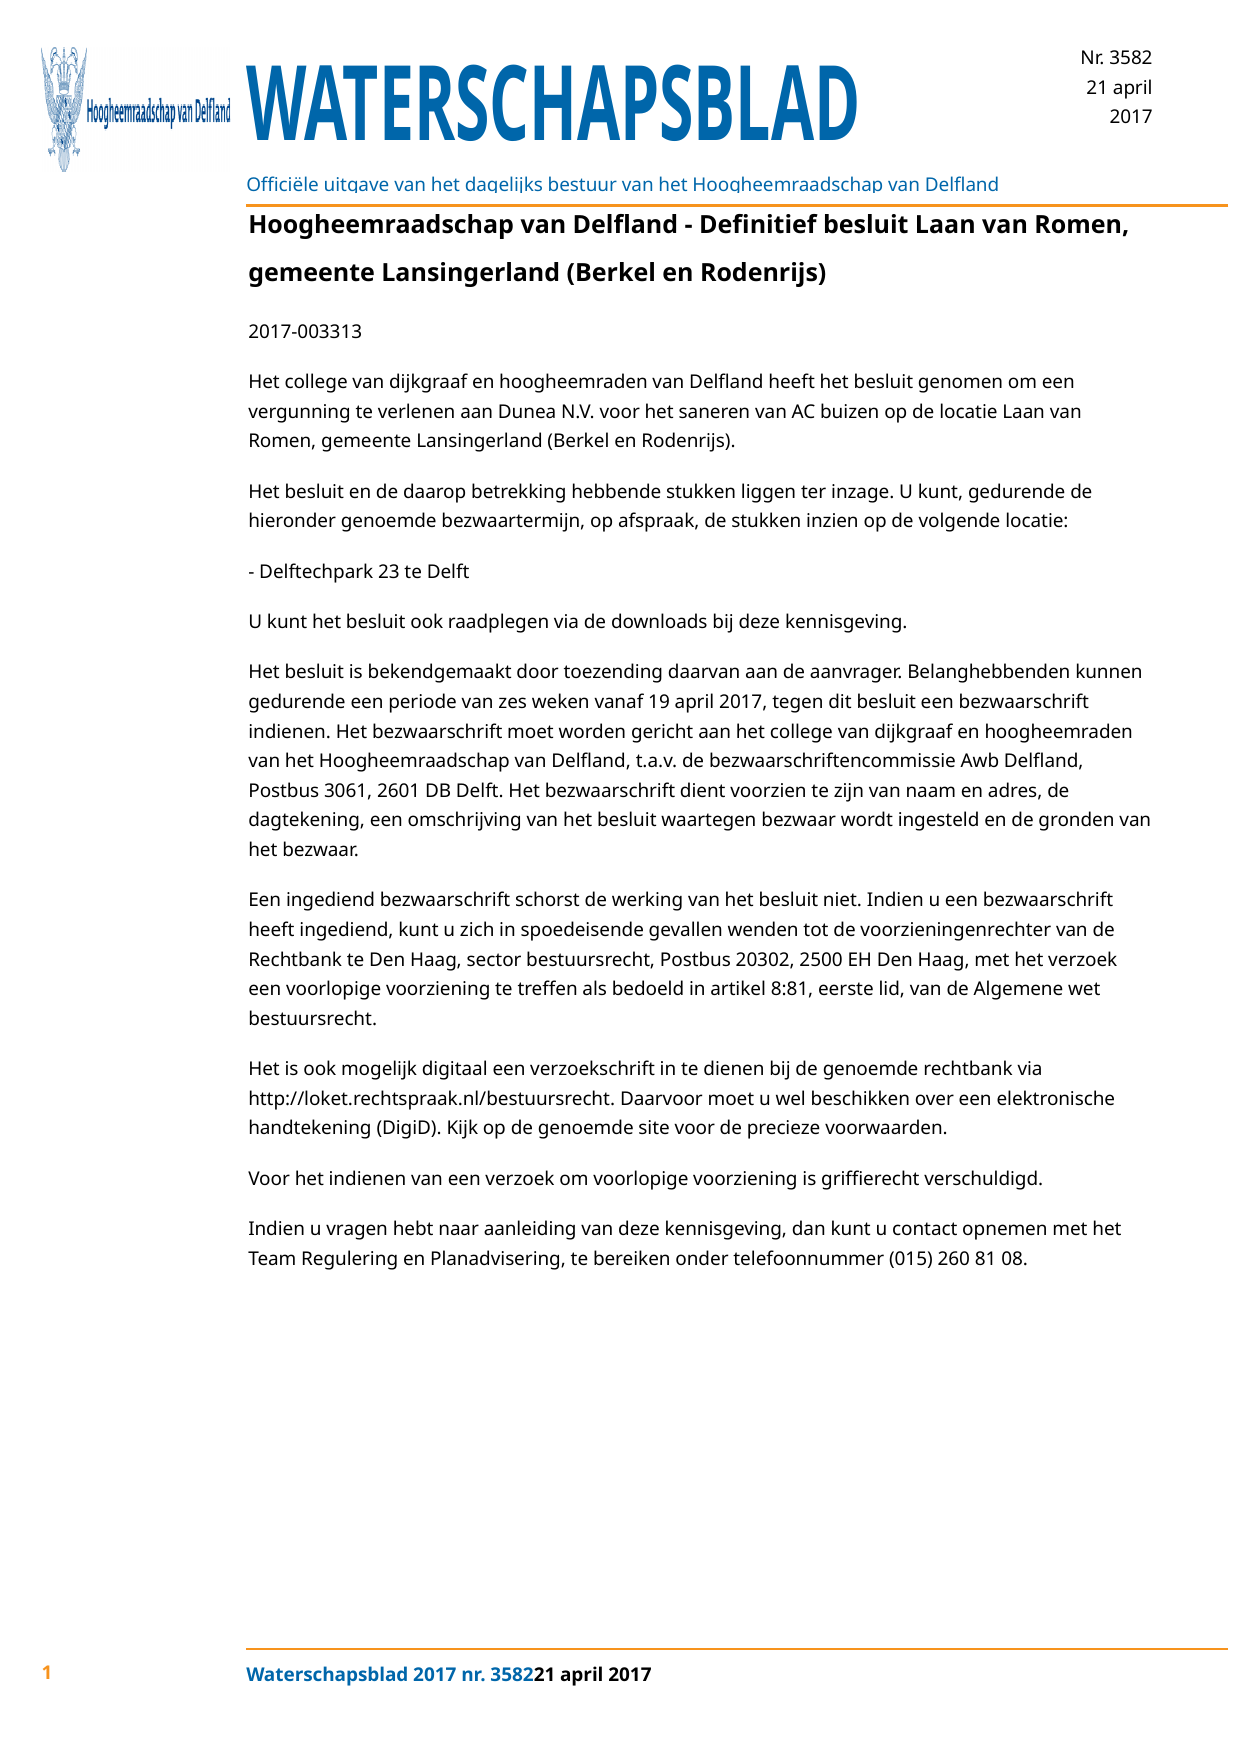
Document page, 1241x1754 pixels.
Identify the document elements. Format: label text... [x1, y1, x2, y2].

text - Delftechpark 23 te Delft [248, 558, 1152, 584]
text U kunt het besluit ook raadplegen via de downloads bij deze kennisgeving. [248, 608, 1152, 634]
text Voor het indienen van een verzoek om voorlopige voorziening is griffierecht verschuldigd. [248, 1165, 1152, 1191]
text Het college van dijkgraaf en hoogheemraden van Delfland heeft het besluit genomen om een vergunning te verlenen aan Dunea N.V. voor het saneren van AC buizen op de locatie Laan van Romen, gemeente Lansingerland (Berkel en Rodenrijs). [248, 368, 1152, 453]
text Het besluit is bekendgemaakt door toezending daarvan aan de aanvrager. Belanghebbenden kunnen gedurende een periode van zes weken vanaf 19 april 2017, tegen dit besluit een bezwaarschrift indienen. Het bezwaarschrift moet worden gericht aan het college van dijkgraaf en hoogheemraden van het Hoogheemraadschap van Delfland, t.a.v. de bezwaarschriftencommissie Awb Delfland, Postbus 3061, 2601 DB Delft. Het bezwaarschrift dient voorzien te zijn van naam en adres, de dagtekening, een omschrijving van het besluit waartegen bezwaar wordt ingesteld en de gronden van het bezwaar. [248, 659, 1152, 862]
text Indien u vragen hebt naar aanleiding van deze kennisgeving, dan kunt u contact opnemen met het Team Regulering en Planadvisering, te bereiken onder telefoonnummer (015) 260 81 08. [248, 1215, 1152, 1271]
picture [41, 47, 231, 172]
text Hoogheemraadschap van Delfland - Definitief besluit Laan van Romen, gemeente Lansingerland (Berkel en Rodenrijs) [248, 207, 1152, 288]
text 2017-003313 [248, 318, 1152, 344]
text Het besluit en de daarop betrekking hebbende stukken liggen ter inzage. U kunt, gedurende de hieronder genoemde bezwaartermijn, op afspraak, de stukken inzien op de volgende locatie: [248, 478, 1152, 533]
text Een ingediend bezwaarschrift schorst de werking van het besluit niet. Indien u een bezwaarschrift heeft ingediend, kunt u zich in spoedeisende gevallen wenden tot de voorzieningenrechter van de Rechtbank te Den Haag, sector bestuursrecht, Postbus 20302, 2500 EH Den Haag, met het verzoek een voorlopige voorziening te treffen als bedoeld in artikel 8:81, eerste lid, van de Algemene wet bestuursrecht. [248, 887, 1152, 1031]
text Het is ook mogelijk digitaal een verzoekschrift in te dienen bij de genoemde rechtbank via http://loket.rechtspraak.nl/bestuursrecht. Daarvoor moet u wel beschikken over een elektronische handtekening (DigiD). Kijk op de genoemde site voor de precieze voorwaarden. [248, 1055, 1152, 1140]
